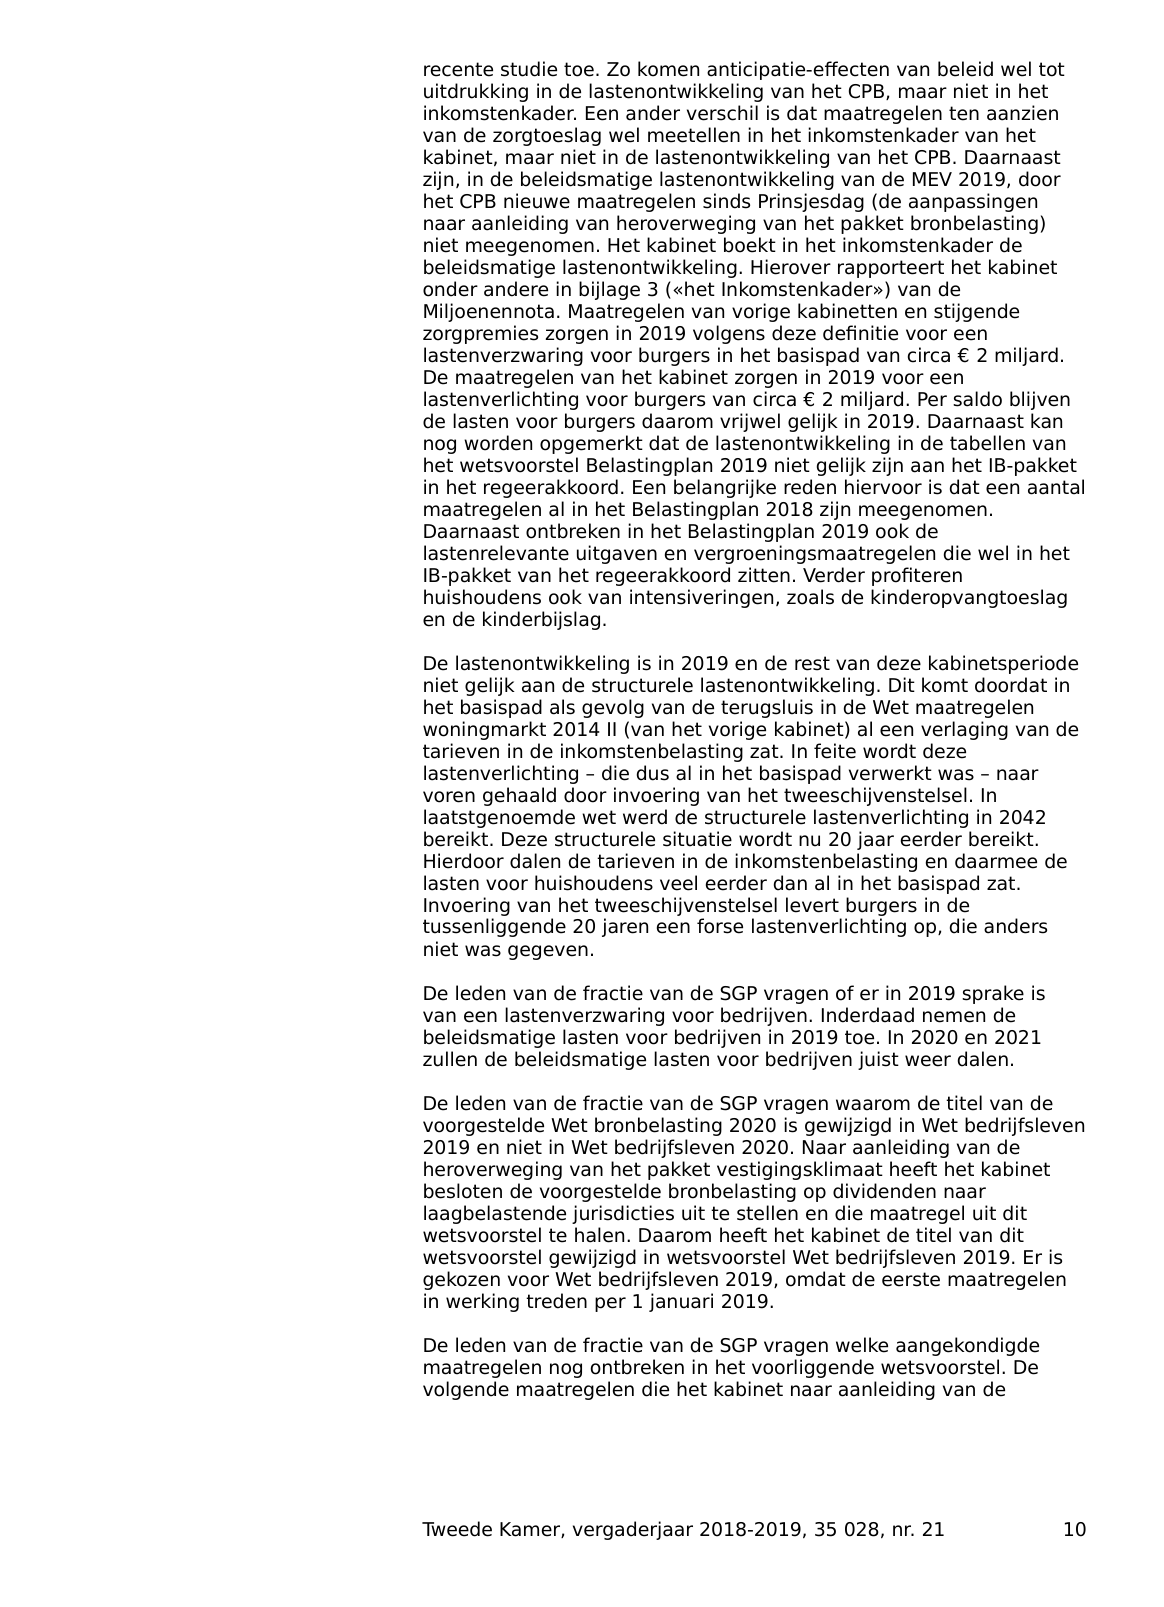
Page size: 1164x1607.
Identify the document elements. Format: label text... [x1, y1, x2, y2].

text De leden van de fractie van de SGP vragen welke aangekondigde maatregelen nog ontbreken in het voorliggende wetsvoorstel. De volgende maatregelen die het kabinet naar aanleiding van de [422, 1335, 1087, 1401]
text De leden van de fractie van de SGP vragen waarom de titel van de voorgestelde Wet bronbelasting 2020 is gewijzigd in Wet bedrijfsleven 2019 en niet in Wet bedrijfsleven 2020. Naar aanleiding van de heroverweging van het pakket vestigingsklimaat heeft het kabinet besloten de voorgestelde bronbelasting op dividenden naar laagbelastende jurisdicties uit te stellen en die maatregel uit dit wetsvoorstel te halen. Daarom heeft het kabinet de titel van dit wetsvoorstel gewijzigd in wetsvoorstel Wet bedrijfsleven 2019. Er is gekozen voor Wet bedrijfsleven 2019, omdat de eerste maatregelen in werking treden per 1 januari 2019. [422, 1093, 1087, 1312]
text De lastenontwikkeling is in 2019 en de rest van deze kabinetsperiode niet gelijk aan de structurele lastenontwikkeling. Dit komt doordat in het basispad als gevolg van de terugsluis in de Wet maatregelen woningmarkt 2014 II (van het vorige kabinet) al een verlaging van de tarieven in de inkomstenbelasting zat. In feite wordt deze lastenverlichting – die dus al in het basispad verwerkt was – naar voren gehaald door invoering van het tweeschijvenstelsel. In laatstgenoemde wet werd de structurele lastenverlichting in 2042 bereikt. Deze structurele situatie wordt nu 20 jaar eerder bereikt. Hierdoor dalen de tarieven in de inkomstenbelasting en daarmee de lasten voor huishoudens veel eerder dan al in het basispad zat. Invoering van het tweeschijvenstelsel levert burgers in de tussenliggende 20 jaren een forse lastenverlichting op, die anders niet was gegeven. [422, 653, 1087, 960]
text recente studie toe. Zo komen anticipatie-effecten van beleid wel tot uitdrukking in de lastenontwikkeling van het CPB, maar niet in het inkomstenkader. Een ander verschil is dat maatregelen ten aanzien van de zorgtoeslag wel meetellen in het inkomstenkader van het kabinet, maar niet in de lastenontwikkeling van het CPB. Daarnaast zijn, in de beleidsmatige lastenontwikkeling van de MEV 2019, door het CPB nieuwe maatregelen sinds Prinsjesdag (de aanpassingen naar aanleiding van heroverweging van het pakket bronbelasting) niet meegenomen. Het kabinet boekt in het inkomstenkader de beleidsmatige lastenontwikkeling. Hierover rapporteert het kabinet onder andere in bijlage 3 («het Inkomstenkader») van de Miljoenennota. Maatregelen van vorige kabinetten en stijgende zorgpremies zorgen in 2019 volgens deze definitie voor een lastenverzwaring voor burgers in het basispad van circa € 2 miljard. De maatregelen van het kabinet zorgen in 2019 voor een lastenverlichting voor burgers van circa € 2 miljard. Per saldo blijven de lasten voor burgers daarom vrijwel gelijk in 2019. Daarnaast kan nog worden opgemerkt dat de lastenontwikkeling in de tabellen van het wetsvoorstel Belastingplan 2019 niet gelijk zijn aan het IB-pakket in het regeerakkoord. Een belangrijke reden hiervoor is dat een aantal maatregelen al in het Belastingplan 2018 zijn meegenomen. Daarnaast ontbreken in het Belastingplan 2019 ook de lastenrelevante uitgaven en vergroeningsmaatregelen die wel in het IB-pakket van het regeerakkoord zitten. Verder profiteren huishoudens ook van intensiveringen, zoals de kinderopvangtoeslag en de kinderbijslag. [422, 59, 1087, 631]
text De leden van de fractie van de SGP vragen of er in 2019 sprake is van een lastenverzwaring voor bedrijven. Inderdaad nemen de beleidsmatige lasten voor bedrijven in 2019 toe. In 2020 en 2021 zullen de beleidsmatige lasten voor bedrijven juist weer dalen. [422, 983, 1087, 1071]
